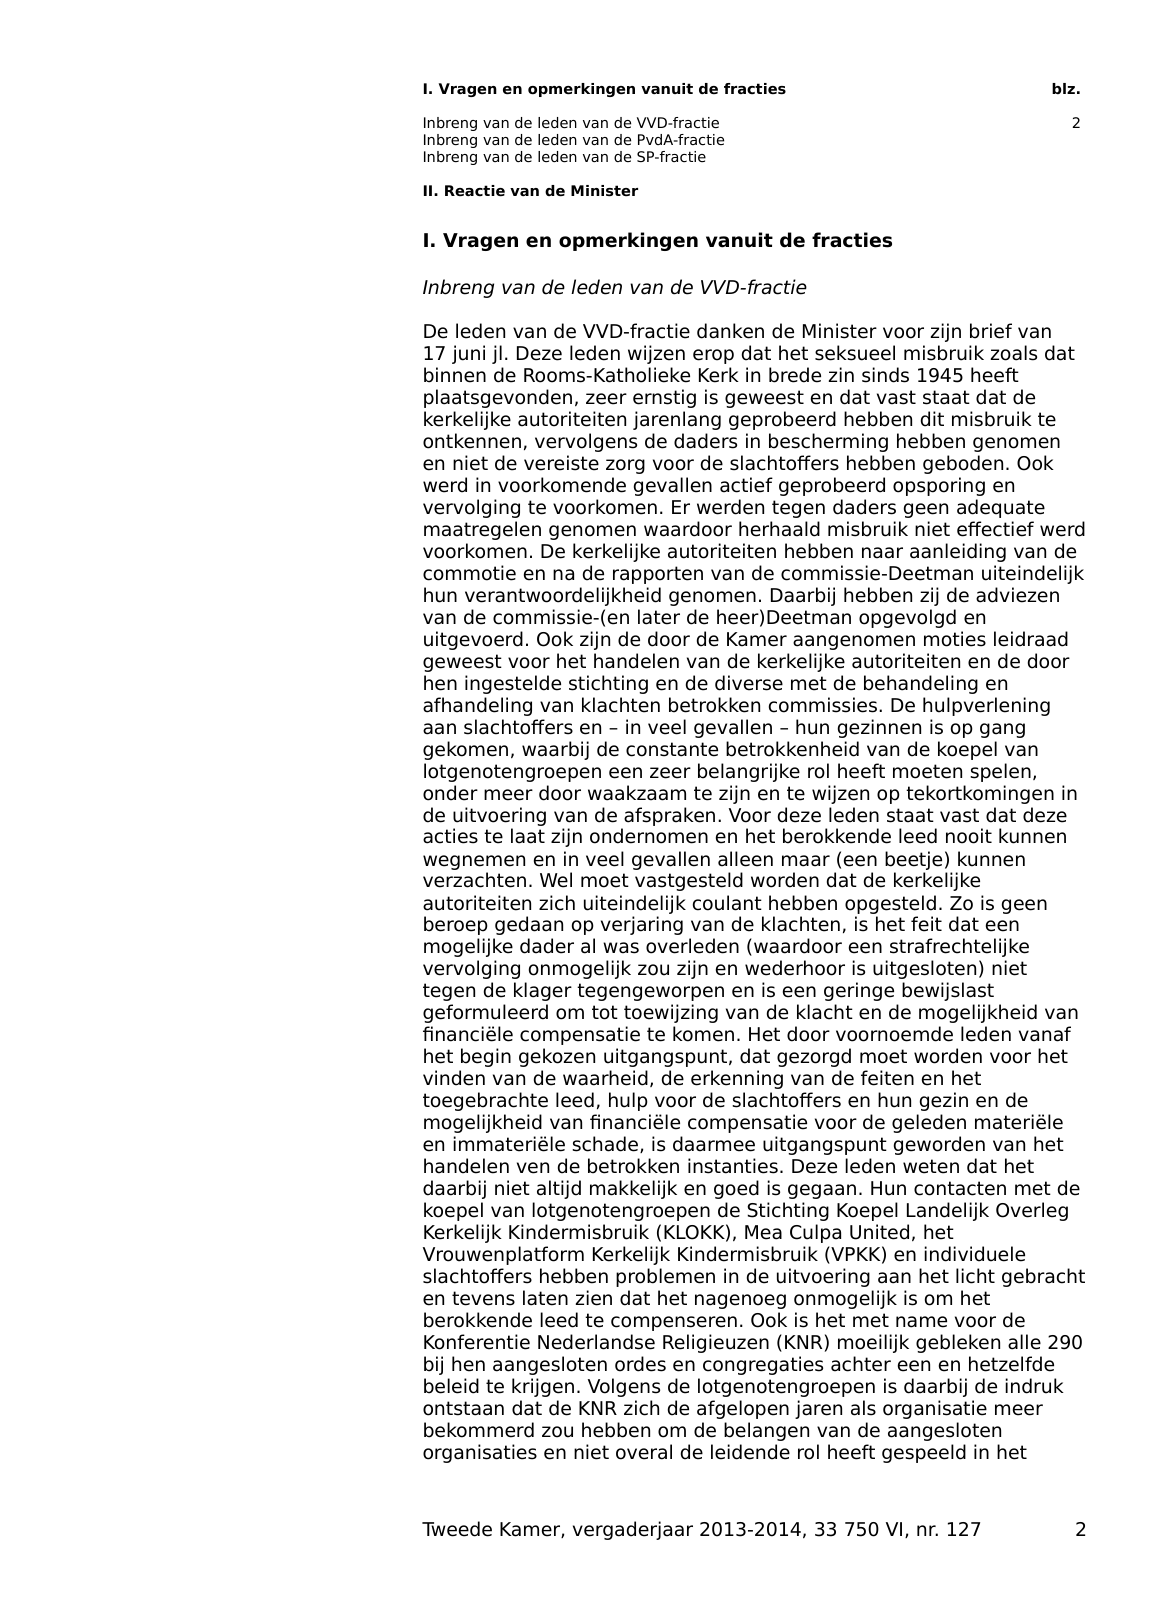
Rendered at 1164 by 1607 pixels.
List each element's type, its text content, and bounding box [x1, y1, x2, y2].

table_cell [1013, 183, 1087, 200]
table_cell [1013, 132, 1087, 149]
table_cell [1013, 98, 1087, 115]
table_cell 2 [1013, 115, 1087, 132]
subtitle Inbreng van de leden van de VVD-fractie [422, 277, 1087, 299]
table_cell [1013, 166, 1087, 183]
table_cell II. Reactie van de Minister [422, 183, 1013, 200]
table_header blz. [1013, 81, 1087, 98]
table_cell Inbreng van de leden van de SP-fractie [422, 149, 1013, 166]
subtitle I. Vragen en opmerkingen vanuit de fracties [422, 230, 1087, 252]
table_cell [422, 98, 1013, 115]
text De leden van de VVD-fractie danken de Minister voor zijn brief van 17 juni jl. Deze leden wijzen erop dat het seksueel misbruik zoals dat binnen de Rooms-Katholieke Kerk in brede zin sinds 1945 heeft plaatsgevonden, zeer ernstig is geweest en dat vast staat dat de kerkelijke autoriteiten jarenlang geprobeerd hebben dit misbruik te ontkennen, vervolgens de daders in bescherming hebben genomen en niet de vereiste zorg voor de slachtoffers hebben geboden. Ook werd in voorkomende gevallen actief geprobeerd opsporing en vervolging te voorkomen. Er werden tegen daders geen adequate maatregelen genomen waardoor herhaald misbruik niet effectief werd voorkomen. De kerkelijke autoriteiten hebben naar aanleiding van de commotie en na de rapporten van de commissie-Deetman uiteindelijk hun verantwoordelijkheid genomen. Daarbij hebben zij de adviezen van de commissie-(en later de heer)Deetman opgevolgd en uitgevoerd. Ook zijn de door de Kamer aangenomen moties leidraad geweest voor het handelen van de kerkelijke autoriteiten en de door hen ingestelde stichting en de diverse met de behandeling en afhandeling van klachten betrokken commissies. De hulpverlening aan slachtoffers en – in veel gevallen – hun gezinnen is op gang gekomen, waarbij de constante betrokkenheid van de koepel van lotgenotengroepen een zeer belangrijke rol heeft moeten spelen, onder meer door waakzaam te zijn en te wijzen op tekortkomingen in de uitvoering van de afspraken. Voor deze leden staat vast dat deze acties te laat zijn ondernomen en het berokkende leed nooit kunnen wegnemen en in veel gevallen alleen maar (een beetje) kunnen verzachten. Wel moet vastgesteld worden dat de kerkelijke autoriteiten zich uiteindelijk coulant hebben opgesteld. Zo is geen beroep gedaan op verjaring van de klachten, is het feit dat een mogelijke dader al was overleden (waardoor een strafrechtelijke vervolging onmogelijk zou zijn en wederhoor is uitgesloten) niet tegen de klager tegengeworpen en is een geringe bewijslast geformuleerd om tot toewijzing van de klacht en de mogelijkheid van financiële compensatie te komen. Het door voornoemde leden vanaf het begin gekozen uitgangspunt, dat gezorgd moet worden voor het vinden van de waarheid, de erkenning van de feiten en het toegebrachte leed, hulp voor de slachtoffers en hun gezin en de mogelijkheid van financiële compensatie voor de geleden materiële en immateriële schade, is daarmee uitgangspunt geworden van het handelen ven de betrokken instanties. Deze leden weten dat het daarbij niet altijd makkelijk en goed is gegaan. Hun contacten met de koepel van lotgenotengroepen de Stichting Koepel Landelijk Overleg Kerkelijk Kindermisbruik (KLOKK), Mea Culpa United, het Vrouwenplatform Kerkelijk Kindermisbruik (VPKK) en individuele slachtoffers hebben problemen in de uitvoering aan het licht gebracht en tevens laten zien dat het nagenoeg onmogelijk is om het berokkende leed te compenseren. Ook is het met name voor de Konferentie Nederlandse Religieuzen (KNR) moeilijk gebleken alle 290 bij hen aangesloten ordes en congregaties achter een en hetzelfde beleid te krijgen. Volgens de lotgenotengroepen is daarbij de indruk ontstaan dat de KNR zich de afgelopen jaren als organisatie meer bekommerd zou hebben om de belangen van de aangesloten organisaties en niet overal de leidende rol heeft gespeeld in het [422, 321, 1087, 1464]
table_header I. Vragen en opmerkingen vanuit de fracties [422, 81, 1013, 98]
table_cell Inbreng van de leden van de PvdA-fractie [422, 132, 1013, 149]
table_cell [1013, 149, 1087, 166]
table_cell Inbreng van de leden van de VVD-fractie [422, 115, 1013, 132]
table_cell [422, 166, 1013, 183]
